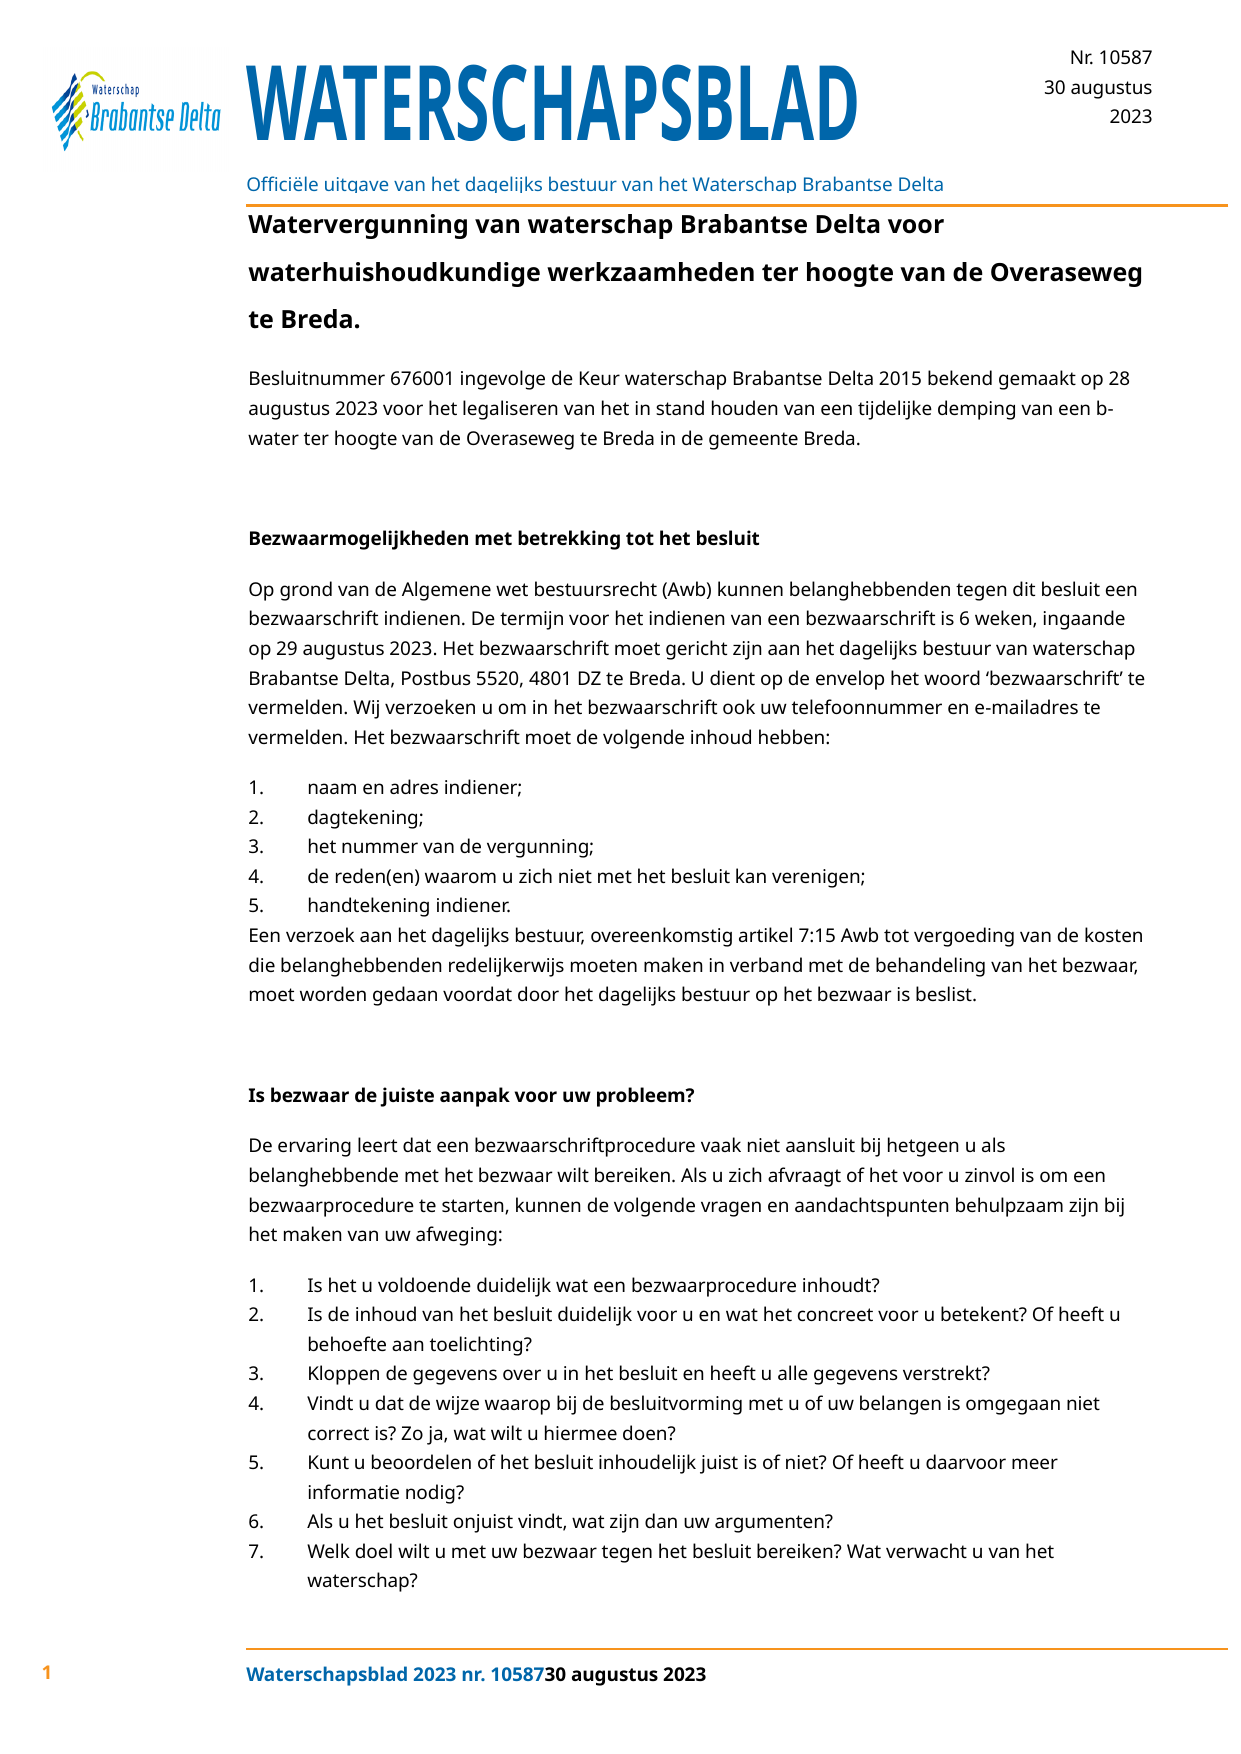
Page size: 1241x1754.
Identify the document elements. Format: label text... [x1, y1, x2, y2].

list Als u het besluit onjuist vindt, wat zijn dan uw argumenten? [248, 1508, 1152, 1534]
text Is bezwaar de juiste aanpak voor uw probleem? [248, 1082, 1152, 1108]
text Bezwaarmogelijkheden met betrekking tot het besluit [248, 526, 1152, 551]
list Is het u voldoende duidelijk wat een bezwaarprocedure inhoudt? [248, 1272, 1152, 1297]
text Besluitnummer 676001 ingevolge de Keur waterschap Brabantse Delta 2015 bekend gemaakt op 28 augustus 2023 voor het legaliseren van het in stand houden van een tijdelijke demping van een b-water ter hoogte van de Overaseweg te Breda in de gemeente Breda. [248, 366, 1152, 450]
list het nummer van de vergunning; [248, 833, 1152, 859]
list naam en adres indiener; [248, 774, 1152, 800]
text Een verzoek aan het dagelijks bestuur, overeenkomstig artikel 7:15 Awb tot vergoeding van de kosten die belanghebbenden redelijkerwijs moeten maken in verband met de behandeling van het bezwaar, moet worden gedaan voordat door het dagelijks bestuur op het bezwaar is beslist. [248, 922, 1152, 1007]
text De ervaring leert dat een bezwaarschriftprocedure vaak niet aansluit bij hetgeen u als belanghebbende met het bezwaar wilt bereiken. Als u zich afvraagt of het voor u zinvol is om een bezwaarprocedure te starten, kunnen de volgende vragen en aandachtspunten behulpzaam zijn bij het maken van uw afweging: [248, 1133, 1152, 1247]
list Kunt u beoordelen of het besluit inhoudelijk juist is of niet? Of heeft u daarvoor meer informatie nodig? [248, 1449, 1152, 1504]
text Op grond van de Algemene wet bestuursrecht (Awb) kunnen belanghebbenden tegen dit besluit een bezwaarschrift indienen. De termijn voor het indienen van een bezwaarschrift is 6 weken, ingaande op 29 augustus 2023. Het bezwaarschrift moet gericht zijn aan het dagelijks bestuur van waterschap Brabantse Delta, Postbus 5520, 4801 DZ te Breda. U dient op de envelop het woord ‘bezwaarschrift’ te vermelden. Wij verzoeken u om in het bezwaarschrift ook uw telefoonnummer en e‑mailadres te vermelden. Het bezwaarschrift moet de volgende inhoud hebben: [248, 576, 1152, 749]
list de reden(en) waarom u zich niet met het besluit kan verenigen; [248, 863, 1152, 889]
list Kloppen de gegevens over u in het besluit en heeft u alle gegevens verstrekt? [248, 1361, 1152, 1386]
list Welk doel wilt u met uw bezwaar tegen het besluit bereiken? Wat verwacht u van het waterschap? [248, 1538, 1152, 1593]
list Is de inhoud van het besluit duidelijk voor u en wat het concreet voor u betekent? Of heeft u behoefte aan toelichting? [248, 1301, 1152, 1357]
list Vindt u dat de wijze waarop bij de besluitvorming met u of uw belangen is omgegaan niet correct is? Zo ja, wat wilt u hiermee doen? [248, 1390, 1152, 1445]
text Watervergunning van waterschap Brabantse Delta voor waterhuishoudkundige werkzaamheden ter hoogte van de Overaseweg te Breda. [248, 207, 1152, 336]
picture [41, 47, 231, 172]
list handtekening indiener. [248, 893, 1152, 918]
list dagtekening; [248, 804, 1152, 829]
